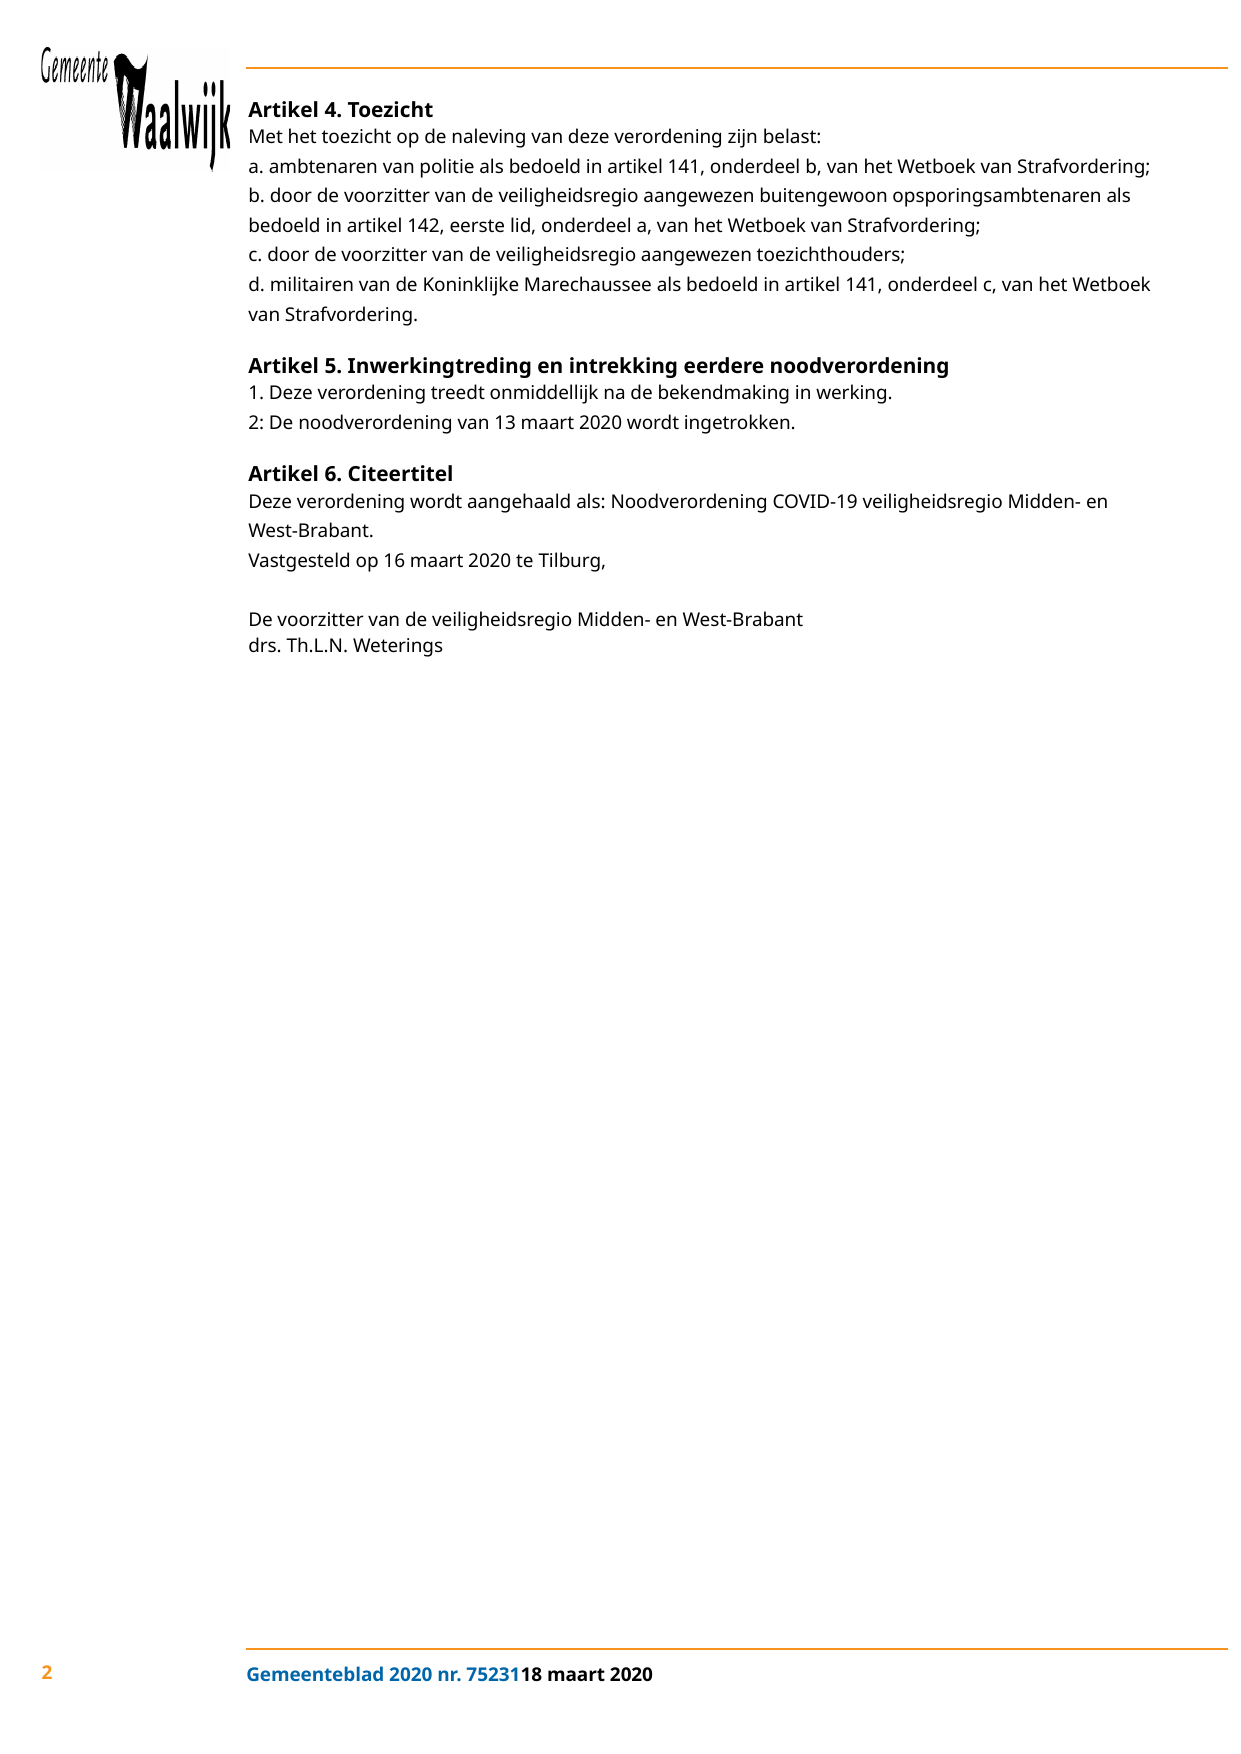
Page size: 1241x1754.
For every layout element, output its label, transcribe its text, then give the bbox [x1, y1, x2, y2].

text 1. Deze verordening treedt onmiddellijk na de bekendmaking in werking. [248, 379, 1152, 405]
text Artikel 5. Inwerkingtreding en intrekking eerdere noodverordening [248, 351, 1152, 379]
text d. militairen van de Koninklijke Marechaussee als bedoeld in artikel 141, onderdeel c, van het Wetboek van Strafvordering. [248, 271, 1152, 326]
text drs. Th.L.N. Weterings [248, 632, 1152, 658]
text Met het toezicht op de naleving van deze verordening zijn belast: [248, 123, 1152, 149]
text Artikel 6. Citeertitel [248, 459, 1152, 488]
text Artikel 4. Toezicht [248, 95, 1152, 123]
text a. ambtenaren van politie als bedoeld in artikel 141, onderdeel b, van het Wetboek van Strafvordering; [248, 153, 1152, 178]
text 2: De noodverordening van 13 maart 2020 wordt ingetrokken. [248, 409, 1152, 435]
text b. door de voorzitter van de veiligheidsregio aangewezen buitengewoon opsporingsambtenaren als bedoeld in artikel 142, eerste lid, onderdeel a, van het Wetboek van Strafvordering; [248, 182, 1152, 238]
text Deze verordening wordt aangehaald als: Noodverordening COVID-19 veiligheidsregio Midden- en West-Brabant. [248, 488, 1152, 543]
picture [41, 47, 231, 172]
text De voorzitter van de veiligheidsregio Midden- en West-Brabant [248, 606, 1152, 632]
text c. door de voorzitter van de veiligheidsregio aangewezen toezichthouders; [248, 242, 1152, 267]
text Vastgesteld op 16 maart 2020 te Tilburg, [248, 547, 1152, 573]
